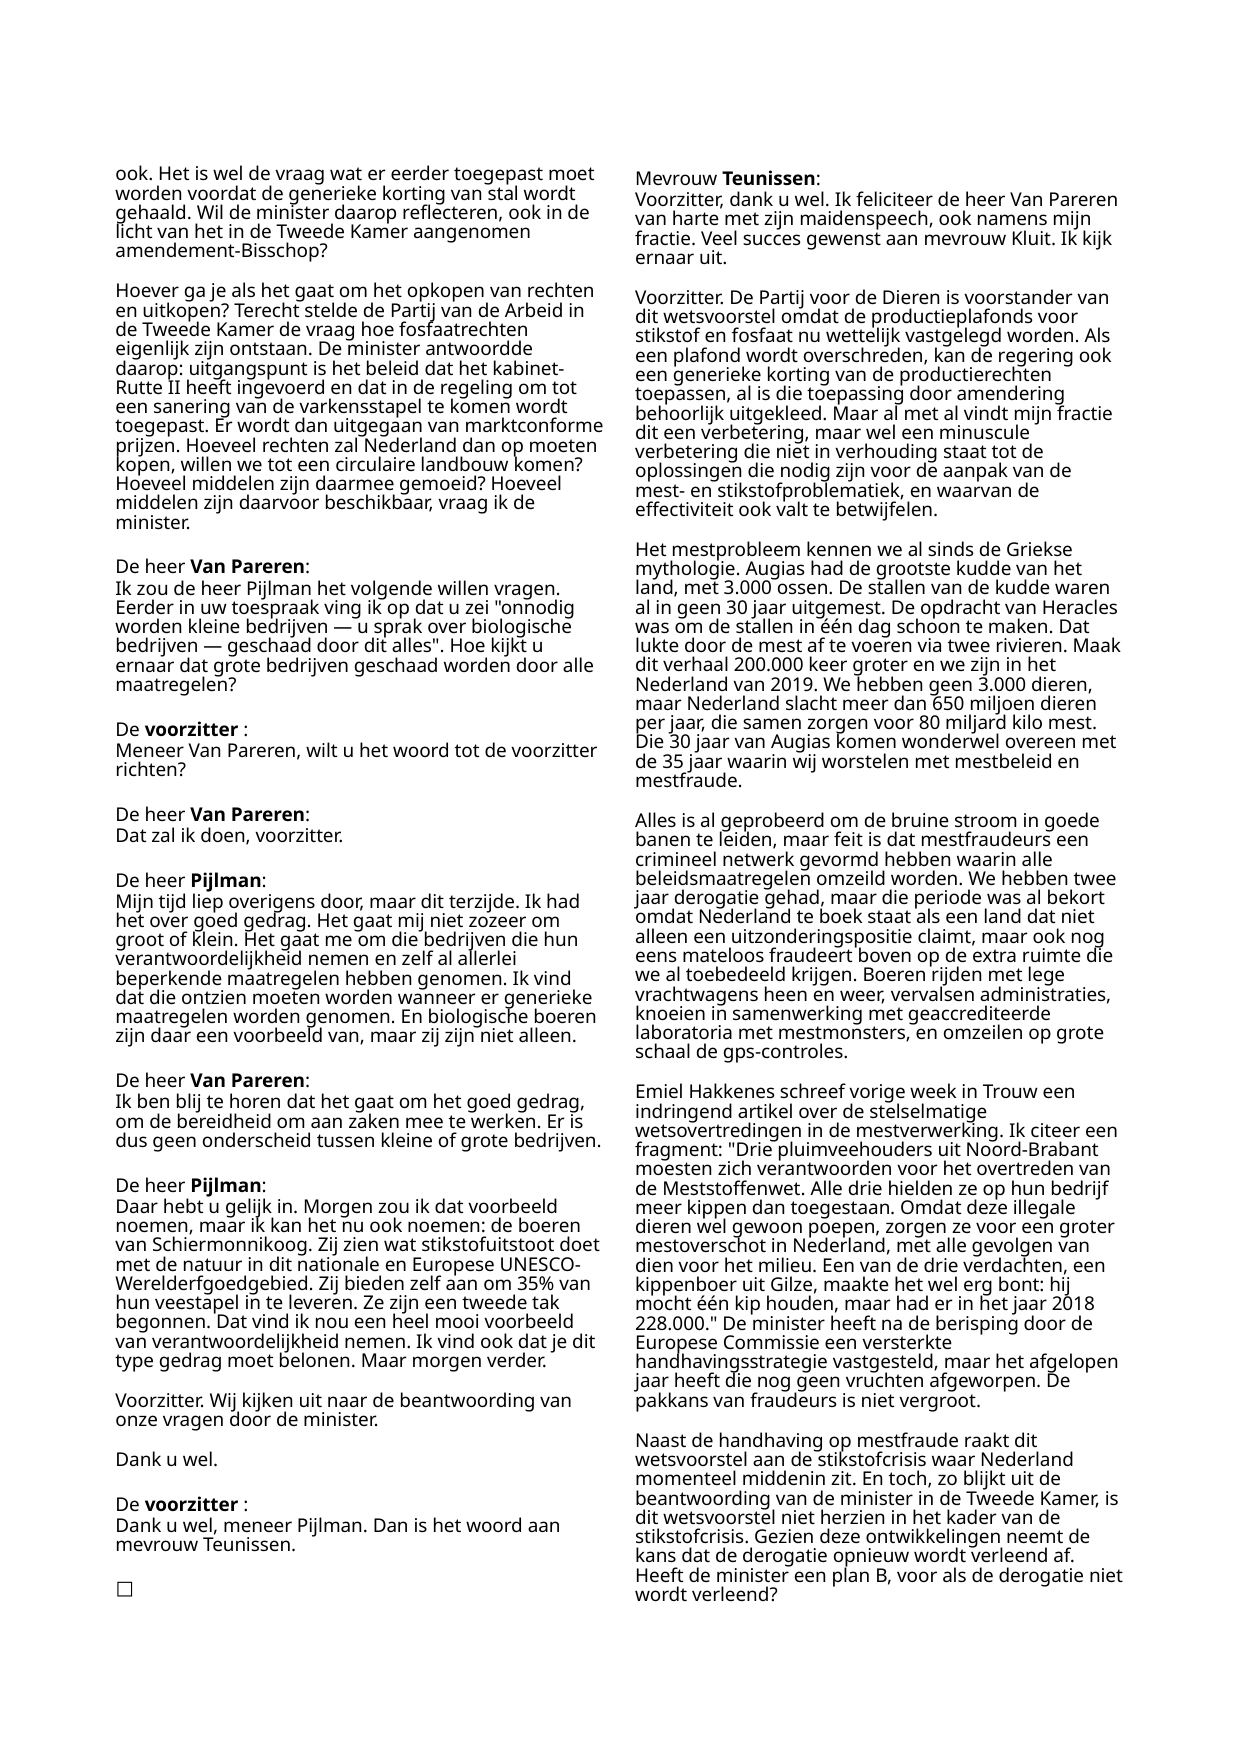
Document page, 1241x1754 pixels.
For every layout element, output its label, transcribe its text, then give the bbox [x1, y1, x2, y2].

text Dank u wel. [115, 1451, 605, 1470]
text De heer Van Pareren: [115, 554, 605, 579]
text Voorzitter. De Partij voor de Dieren is voorstander van dit wetsvoorstel omdat de productieplafonds voor stikstof en fosfaat nu wettelijk vastgelegd worden. Als een plafond wordt overschreden, kan de regering ook een generieke korting van de productierechten toepassen, al is die toepassing door amendering behoorlijk uitgekleed. Maar al met al vindt mijn fractie dit een verbetering, maar wel een minuscule verbetering die niet in verhouding staat tot de oplossingen die nodig zijn voor de aanpak van de mest- en stikstofproblematiek, en waarvan de effectiviteit ook valt te betwijfelen. [635, 289, 1125, 520]
text Mevrouw Teunissen: [635, 165, 1125, 191]
text Ik zou de heer Pijlman het volgende willen vragen. Eerder in uw toespraak ving ik op dat u zei "onnodig worden kleine bedrijven — u sprak over biologische bedrijven — geschaad door dit alles". Hoe kijkt u ernaar dat grote bedrijven geschaad worden door alle maatregelen? [115, 579, 605, 695]
text De heer Pijlman: [115, 867, 605, 893]
text Het mestprobleem kennen we al sinds de Griekse mythologie. Augias had de grootste kudde van het land, met 3.000 ossen. De stallen van de kudde waren al in geen 30 jaar uitgemest. De opdracht van Heracles was om de stallen in één dag schoon te maken. Dat lukte door de mest af te voeren via twee rivieren. Maak dit verhaal 200.000 keer groter en we zijn in het Nederland van 2019. We hebben geen 3.000 dieren, maar Nederland slacht meer dan 650 miljoen dieren per jaar, die samen zorgen voor 80 miljard kilo mest. Die 30 jaar van Augias komen wonderwel overeen met de 35 jaar waarin wij worstelen met mestbeleid en mestfraude. [635, 541, 1125, 791]
text Dat zal ik doen, voorzitter. [115, 827, 605, 846]
text Meneer Van Pareren, wilt u het woord tot de voorzitter richten? [115, 742, 605, 780]
text Voorzitter. Wij kijken uit naar de beantwoording van onze vragen door de minister. [115, 1392, 605, 1430]
text Alles is al geprobeerd om de bruine stroom in goede banen te leiden, maar feit is dat mestfraudeurs een crimineel netwerk gevormd hebben waarin alle beleidsmaatregelen omzeild worden. We hebben twee jaar derogatie gehad, maar die periode was al bekort omdat Nederland te boek staat als een land dat niet alleen een uitzonderingspositie claimt, maar ook nog eens mateloos fraudeert boven op de extra ruimte die we al toebedeeld krijgen. Boeren rijden met lege vrachtwagens heen en weer, vervalsen administraties, knoeien in samenwerking met geaccrediteerde laboratoria met mestmonsters, en omzeilen op grote schaal de gps-controles. [635, 812, 1125, 1063]
text Mijn tijd liep overigens door, maar dit terzijde. Ik had het over goed gedrag. Het gaat mij niet zozeer om groot of klein. Het gaat me om die bedrijven die hun verantwoordelijkheid nemen en zelf al allerlei beperkende maatregelen hebben genomen. Ik vind dat die ontzien moeten worden wanneer er generieke maatregelen worden genomen. En biologische boeren zijn daar een voorbeeld van, maar zij zijn niet alleen. [115, 893, 605, 1047]
text Naast de handhaving op mestfraude raakt dit wetsvoorstel aan de stikstofcrisis waar Nederland momenteel middenin zit. En toch, zo blijkt uit de beantwoording van de minister in de Tweede Kamer, is dit wetsvoorstel niet herzien in het kader van de stikstofcrisis. Gezien deze ontwikkelingen neemt de kans dat de derogatie opnieuw wordt verleend af. Heeft de minister een plan B, voor als de derogatie niet wordt verleend? [635, 1432, 1125, 1605]
text Hoever ga je als het gaat om het opkopen van rechten en uitkopen? Terecht stelde de Partij van de Arbeid in de Tweede Kamer de vraag hoe fosfaatrechten eigenlijk zijn ontstaan. De minister antwoordde daarop: uitgangspunt is het beleid dat het kabinet-Rutte II heeft ingevoerd en dat in de regeling om tot een sanering van de varkensstapel te komen wordt toegepast. Er wordt dan uitgegaan van marktconforme prijzen. Hoeveel rechten zal Nederland dan op moeten kopen, willen we tot een circulaire landbouw komen? Hoeveel middelen zijn daarmee gemoeid? Hoeveel middelen zijn daarvoor beschikbaar, vraag ik de minister. [115, 282, 605, 533]
text De heer Van Pareren: [115, 1068, 605, 1093]
text ook. Het is wel de vraag wat er eerder toegepast moet worden voordat de generieke korting van stal wordt gehaald. Wil de minister daarop reflecteren, ook in de licht van het in de Tweede Kamer aangenomen amendement-Bisschop? [115, 165, 605, 262]
text Dank u wel, meneer Pijlman. Dan is het woord aan mevrouw Teunissen. [115, 1517, 605, 1556]
text ⬜ [115, 1576, 605, 1602]
text Voorzitter, dank u wel. Ik feliciteer de heer Van Pareren van harte met zijn maidenspeech, ook namens mijn fractie. Veel succes gewenst aan mevrouw Kluit. Ik kijk ernaar uit. [635, 191, 1125, 268]
text De voorzitter : [115, 1491, 605, 1517]
text De heer Van Pareren: [115, 801, 605, 827]
text Ik ben blij te horen dat het gaat om het goed gedrag, om de bereidheid om aan zaken mee te werken. Er is dus geen onderscheid tussen kleine of grote bedrijven. [115, 1093, 605, 1151]
text Daar hebt u gelijk in. Morgen zou ik dat voorbeeld noemen, maar ik kan het nu ook noemen: de boeren van Schiermonnikoog. Zij zien wat stikstofuitstoot doet met de natuur in dit nationale en Europese UNESCO-Werelderfgoedgebied. Zij bieden zelf aan om 35% van hun veestapel in te leveren. Ze zijn een tweede tak begonnen. Dat vind ik nou een heel mooi voorbeeld van verantwoordelijkheid nemen. Ik vind ook dat je dit type gedrag moet belonen. Maar morgen verder. [115, 1198, 605, 1371]
text De heer Pijlman: [115, 1172, 605, 1198]
text Emiel Hakkenes schreef vorige week in Trouw een indringend artikel over de stelselmatige wetsovertredingen in de mestverwerking. Ik citeer een fragment: "Drie pluimveehouders uit Noord-Brabant moesten zich verantwoorden voor het overtreden van de Meststoffenwet. Alle drie hielden ze op hun bedrijf meer kippen dan toegestaan. Omdat deze illegale dieren wel gewoon poepen, zorgen ze voor een groter mestoverschot in Nederland, met alle gevolgen van dien voor het milieu. Een van de drie verdachten, een kippenboer uit Gilze, maakte het wel erg bont: hij mocht één kip houden, maar had er in het jaar 2018 228.000." De minister heeft na de berisping door de Europese Commissie een versterkte handhavingsstrategie vastgesteld, maar het afgelopen jaar heeft die nog geen vruchten afgeworpen. De pakkans van fraudeurs is niet vergroot. [635, 1083, 1125, 1411]
text De voorzitter : [115, 716, 605, 742]
